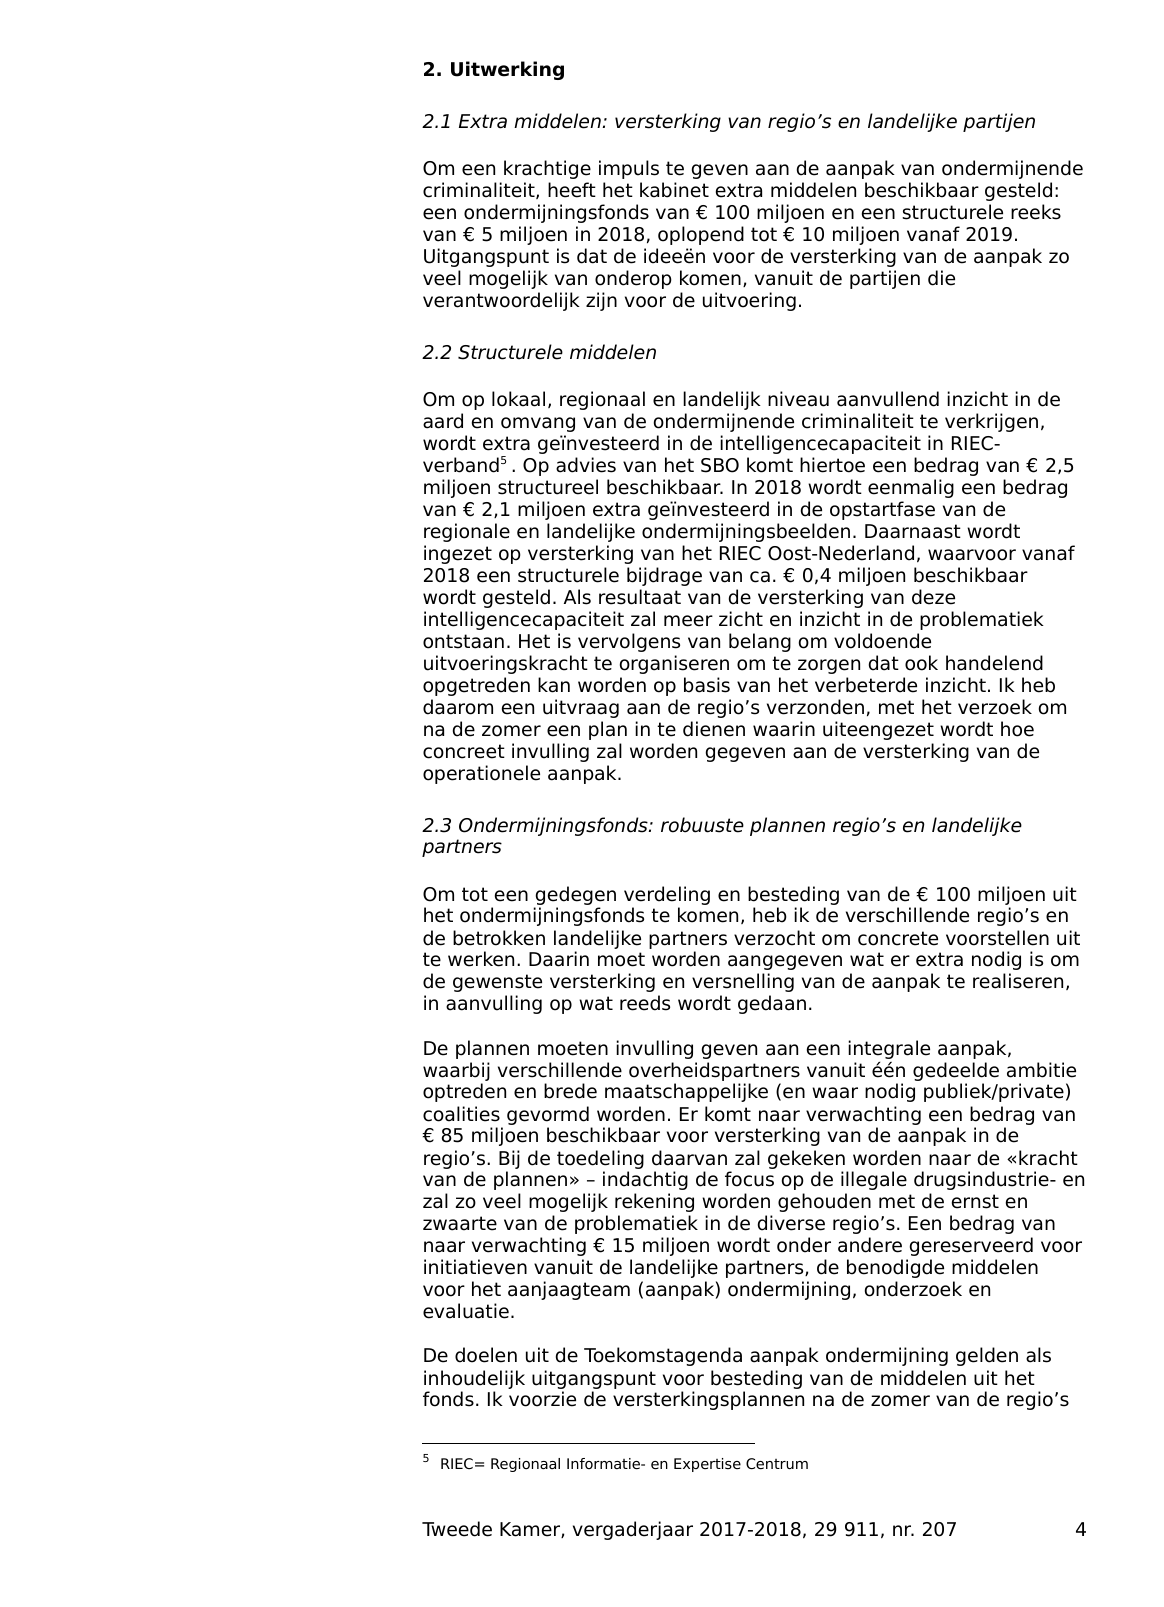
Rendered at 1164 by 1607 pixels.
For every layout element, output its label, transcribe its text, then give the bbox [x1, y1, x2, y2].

subtitle 2.3 Ondermijningsfonds: robuuste plannen regio’s en landelijke partners [422, 814, 1087, 858]
text Om tot een gedegen verdeling en besteding van de € 100 miljoen uit het ondermijningsfonds te komen, heb ik de verschillende regio’s en de betrokken landelijke partners verzocht om concrete voorstellen uit te werken. Daarin moet worden aangegeven wat er extra nodig is om de gewenste versterking en versnelling van de aanpak te realiseren, in aanvulling op wat reeds wordt gedaan. [422, 883, 1087, 1015]
subtitle 2. Uitwerking [422, 59, 1087, 81]
text Om een krachtige impuls te geven aan de aanpak van ondermijnende criminaliteit, heeft het kabinet extra middelen beschikbaar gesteld: een ondermijningsfonds van € 100 miljoen en een structurele reeks van € 5 miljoen in 2018, oplopend tot € 10 miljoen vanaf 2019. Uitgangspunt is dat de ideeën voor de versterking van de aanpak zo veel mogelijk van onderop komen, vanuit de partijen die verantwoordelijk zijn voor de uitvoering. [422, 158, 1087, 312]
text De doelen uit de Toekomstagenda aanpak ondermijning gelden als inhoudelijk uitgangspunt voor besteding van de middelen uit het fonds. Ik voorzie de versterkingsplannen na de zomer van de regio’s [422, 1345, 1087, 1411]
text De plannen moeten invulling geven aan een integrale aanpak, waarbij verschillende overheidspartners vanuit één gedeelde ambitie optreden en brede maatschappelijke (en waar nodig publiek/private) coalities gevormd worden. Er komt naar verwachting een bedrag van € 85 miljoen beschikbaar voor versterking van de aanpak in de regio’s. Bij de toedeling daarvan zal gekeken worden naar de «kracht van de plannen» – indachtig de focus op de illegale drugsindustrie- en zal zo veel mogelijk rekening worden gehouden met de ernst en zwaarte van de problematiek in de diverse regio’s. Een bedrag van naar verwachting € 15 miljoen wordt onder andere gereserveerd voor initiatieven vanuit de landelijke partners, de benodigde middelen voor het aanjaagteam (aanpak) ondermijning, onderzoek en evaluatie. [422, 1037, 1087, 1323]
subtitle 2.2 Structurele middelen [422, 342, 1087, 364]
text RIEC= Regionaal Informatie- en Expertise Centrum [422, 1452, 1087, 1474]
text Om op lokaal, regionaal en landelijk niveau aanvullend inzicht in de aard en omvang van de ondermijnende criminaliteit te verkrijgen, wordt extra geïnvesteerd in de intelligencecapaciteit in RIEC-verband. Op advies van het SBO komt hiertoe een bedrag van € 2,5 miljoen structureel beschikbaar. In 2018 wordt eenmalig een bedrag van € 2,1 miljoen extra geïnvesteerd in de opstartfase van de regionale en landelijke ondermijningsbeelden. Daarnaast wordt ingezet op versterking van het RIEC Oost-Nederland, waarvoor vanaf 2018 een structurele bijdrage van ca. € 0,4 miljoen beschikbaar wordt gesteld. Als resultaat van de versterking van deze intelligencecapaciteit zal meer zicht en inzicht in de problematiek ontstaan. Het is vervolgens van belang om voldoende uitvoeringskracht te organiseren om te zorgen dat ook handelend opgetreden kan worden op basis van het verbeterde inzicht. Ik heb daarom een uitvraag aan de regio’s verzonden, met het verzoek om na de zomer een plan in te dienen waarin uiteengezet wordt hoe concreet invulling zal worden gegeven aan de versterking van de operationele aanpak. [422, 389, 1087, 784]
subtitle 2.1 Extra middelen: versterking van regio’s en landelijke partijen [422, 111, 1087, 133]
